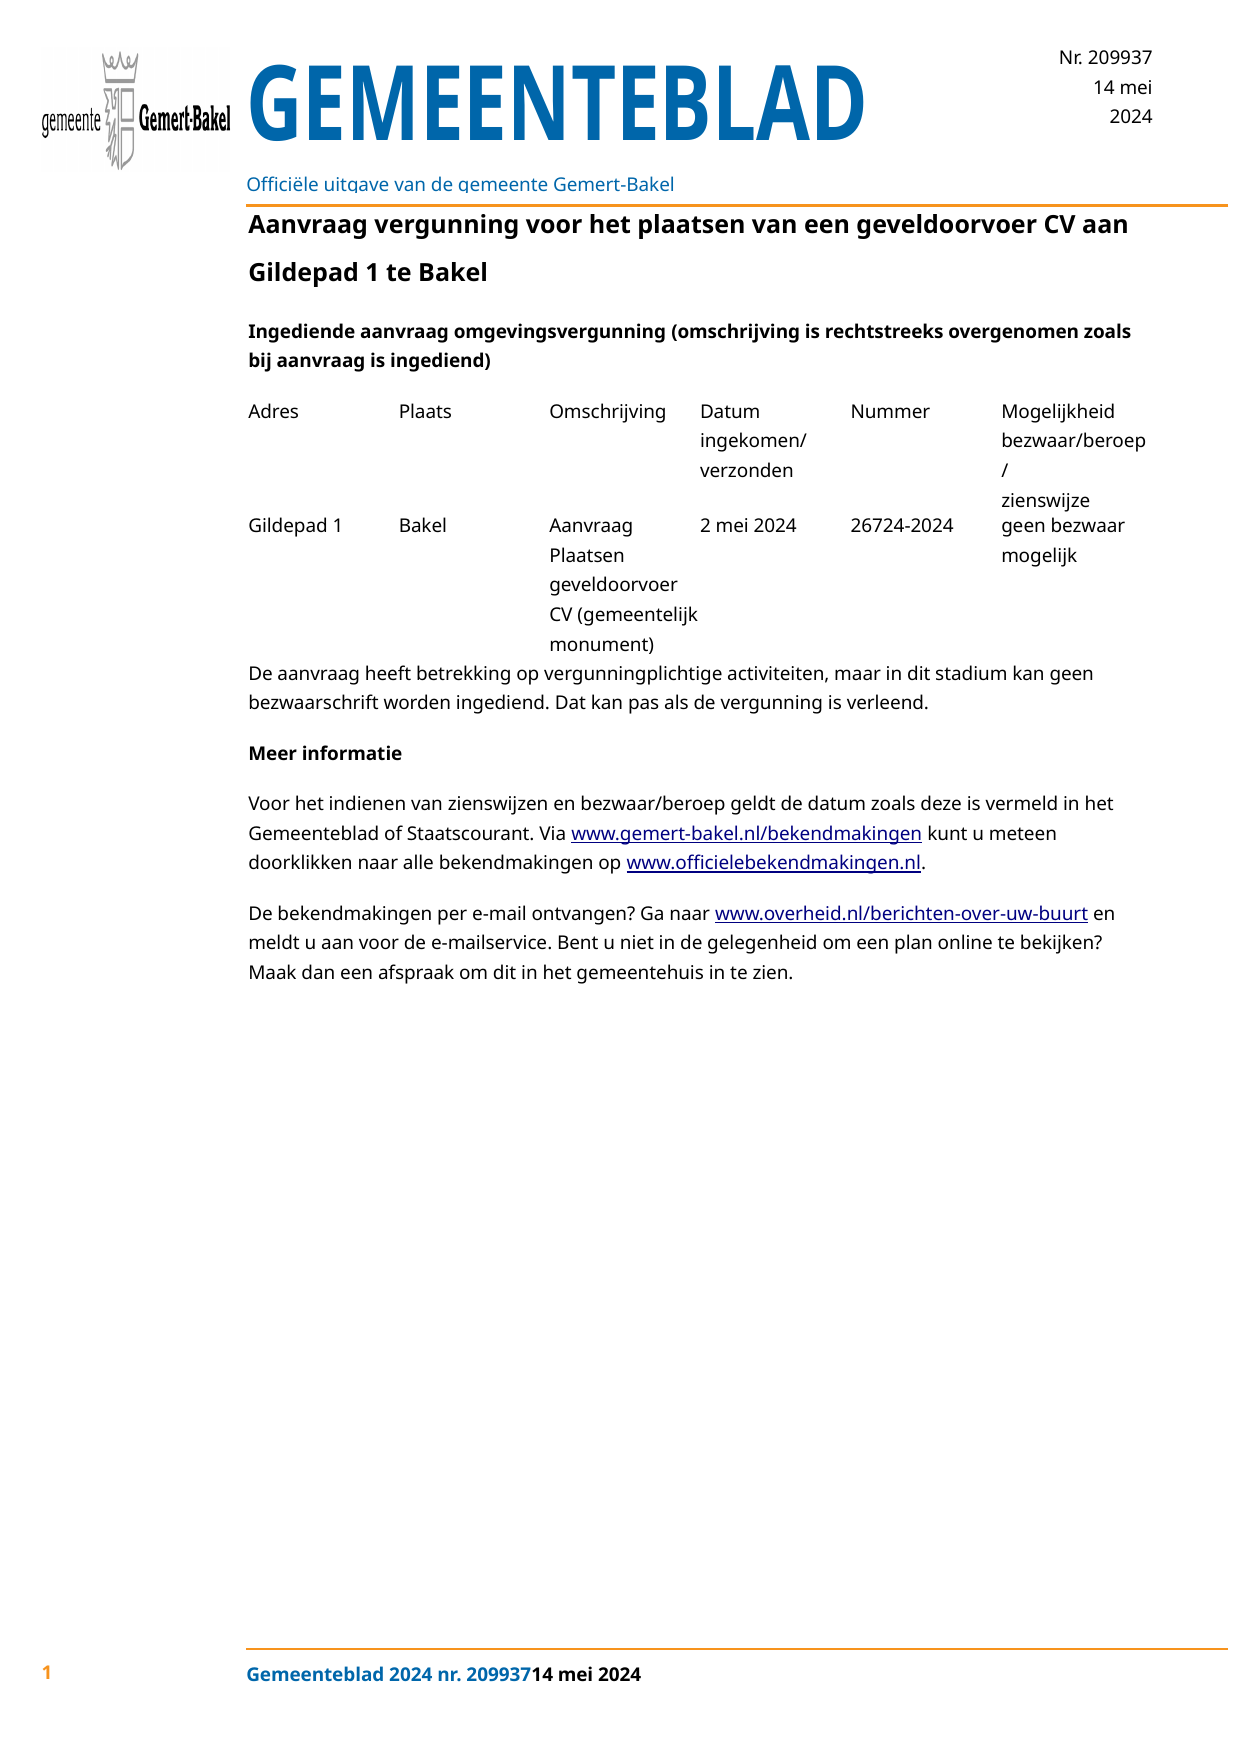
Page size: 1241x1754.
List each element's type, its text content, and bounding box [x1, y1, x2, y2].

table_header Omschrijving [549, 398, 700, 512]
table_header Adres [248, 398, 398, 512]
text De aanvraag heeft betrekking op vergunningplichtige activiteiten, maar in dit stadium kan geen bezwaarschrift worden ingediend. Dat kan pas als de vergunning is verleend. [248, 660, 1152, 715]
table_header Mogelijkheid bezwaar/beroep/ zienswijze [1001, 398, 1152, 512]
text Aanvraag vergunning voor het plaatsen van een geveldoorvoer CV aan Gildepad 1 te Bakel [248, 207, 1152, 288]
table_cell Bakel [399, 513, 549, 657]
table_header Datum ingekomen/ verzonden [700, 398, 850, 512]
text Ingediende aanvraag omgevingsvergunning (omschrijving is rechtstreeks overgenomen zoals bij aanvraag is ingediend) [248, 318, 1152, 373]
text Voor het indienen van zienswijzen en bezwaar/beroep geldt de datum zoals deze is vermeld in het Gemeenteblad of Staatscourant. Via www.gemert-bakel.nl/bekendmakingen kunt u meteen doorklikken naar alle bekendmakingen op www.officielebekendmakingen.nl. [248, 790, 1152, 875]
table_cell 26724-2024 [850, 513, 1001, 657]
text Meer informatie [248, 740, 1152, 766]
table_cell Aanvraag Plaatsen geveldoorvoer CV (gemeentelijk monument) [549, 513, 700, 657]
table_header Nummer [850, 398, 1001, 512]
table_cell Gildepad 1 [248, 513, 398, 657]
table_header Plaats [399, 398, 549, 512]
picture [41, 47, 231, 172]
table_cell 2 mei 2024 [700, 513, 850, 657]
text De bekendmakingen per e-mail ontvangen? Ga naar www.overheid.nl/berichten-over-uw-buurt en meldt u aan voor de e-mailservice. Bent u niet in de gelegenheid om een plan online te bekijken? Maak dan een afspraak om dit in het gemeentehuis in te zien. [248, 900, 1152, 985]
table_cell geen bezwaar mogelijk [1001, 513, 1152, 657]
